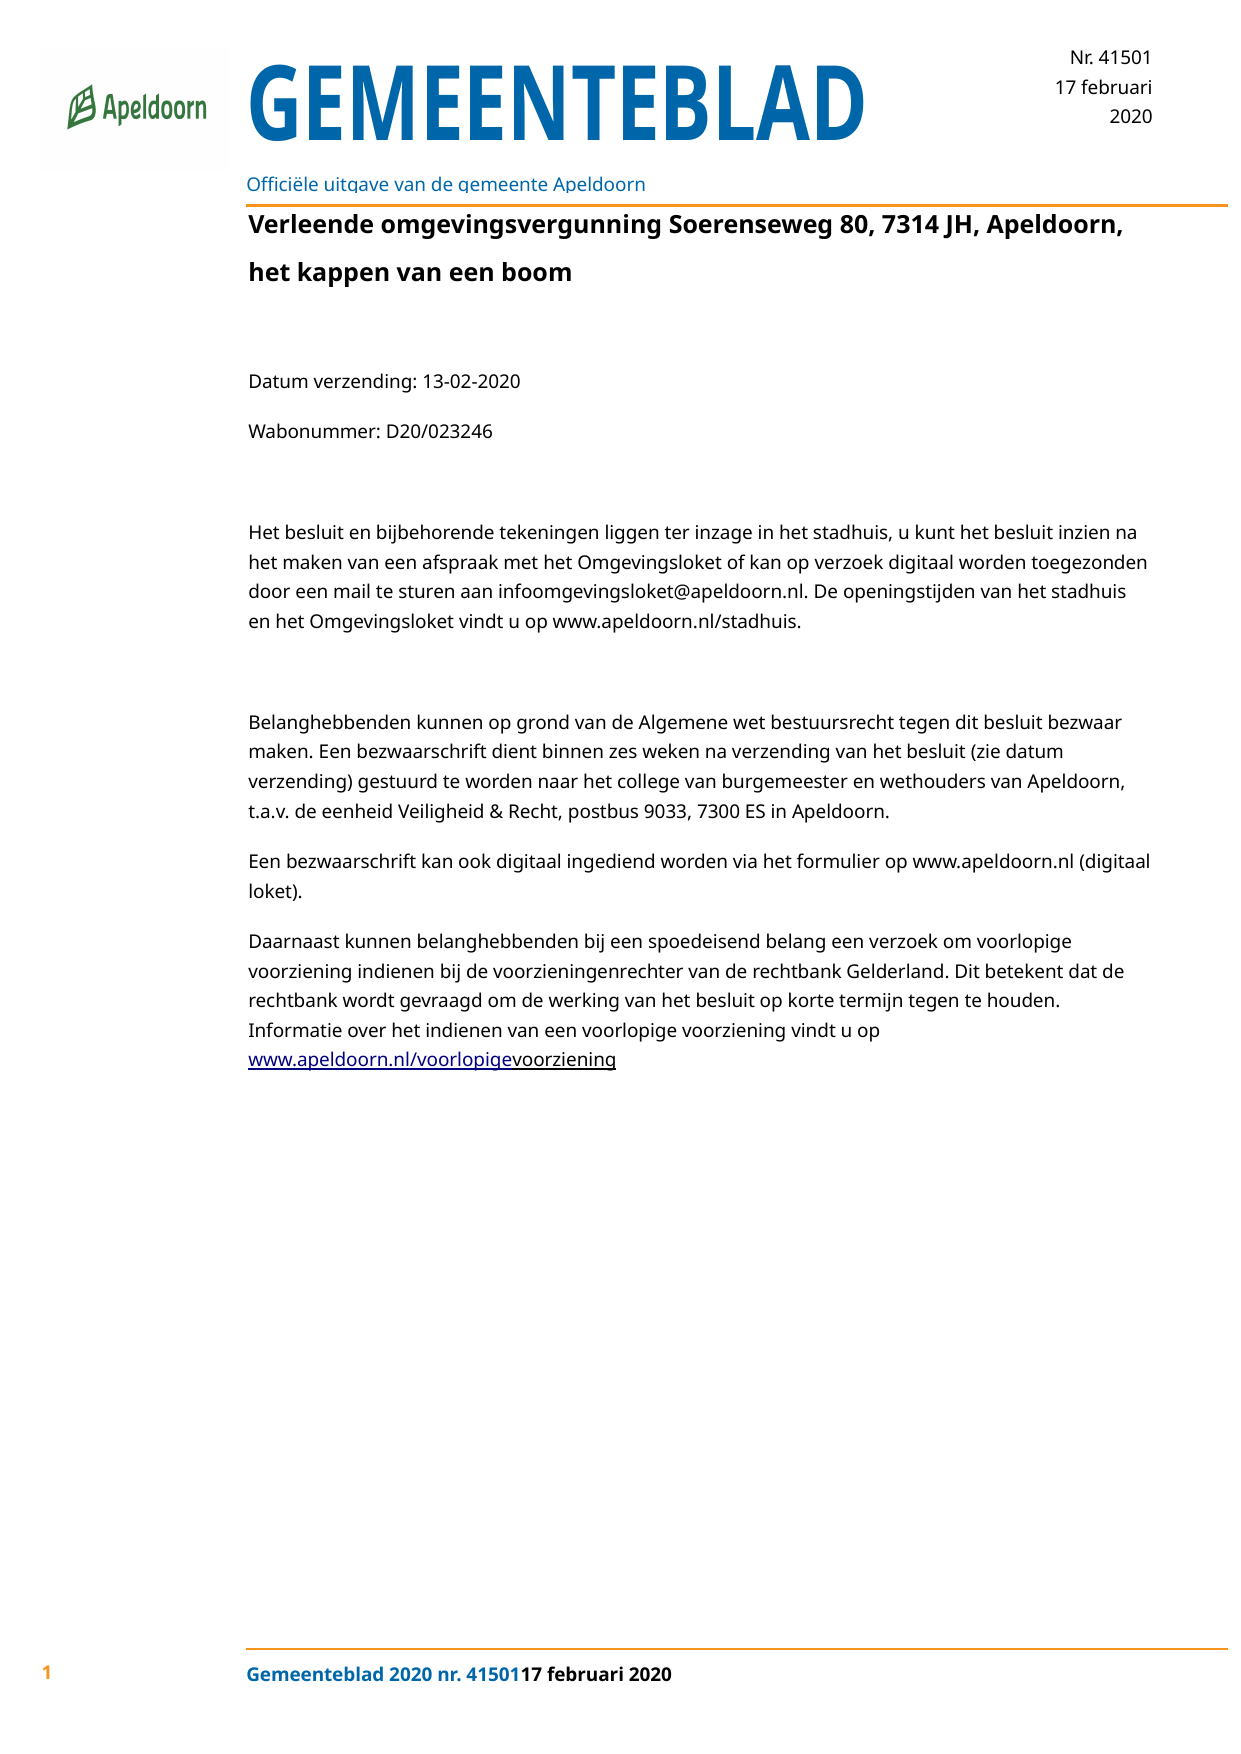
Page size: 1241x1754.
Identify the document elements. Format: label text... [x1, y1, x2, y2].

text Belanghebbenden kunnen op grond van de Algemene wet bestuursrecht tegen dit besluit bezwaar maken. Een bezwaarschrift dient binnen zes weken na verzending van het besluit (zie datum verzending) gestuurd te worden naar het college van burgemeester en wethouders van Apeldoorn, t.a.v. de eenheid Veiligheid & Recht, postbus 9033, 7300 ES in Apeldoorn. [248, 709, 1152, 824]
text Het besluit en bijbehorende tekeningen liggen ter inzage in het stadhuis, u kunt het besluit inzien na het maken van een afspraak met het Omgevingsloket of kan op verzoek digitaal worden toegezonden door een mail te sturen aan infoomgevingsloket@apeldoorn.nl. De openingstijden van het stadhuis en het Omgevingsloket vindt u op www.apeldoorn.nl/stadhuis. [248, 519, 1152, 634]
text Een bezwaarschrift kan ook digitaal ingediend worden via het formulier op www.apeldoorn.nl (digitaal loket). [248, 848, 1152, 904]
text Daarnaast kunnen belanghebbenden bij een spoedeisend belang een verzoek om voorlopige voorziening indienen bij de voorzieningenrechter van de rechtbank Gelderland. Dit betekent dat de rechtbank wordt gevraagd om de werking van het besluit op korte termijn tegen te houden. Informatie over het indienen van een voorlopige voorziening vindt u op www.apeldoorn.nl/voorlopigevoorziening [248, 928, 1152, 1072]
text Datum verzending: 13-02-2020 [248, 368, 1152, 394]
text Wabonummer: D20/023246 [248, 419, 1152, 444]
text Verleende omgevingsvergunning Soerenseweg 80, 7314 JH, Apeldoorn, het kappen van een boom [248, 207, 1152, 288]
picture [41, 47, 231, 172]
